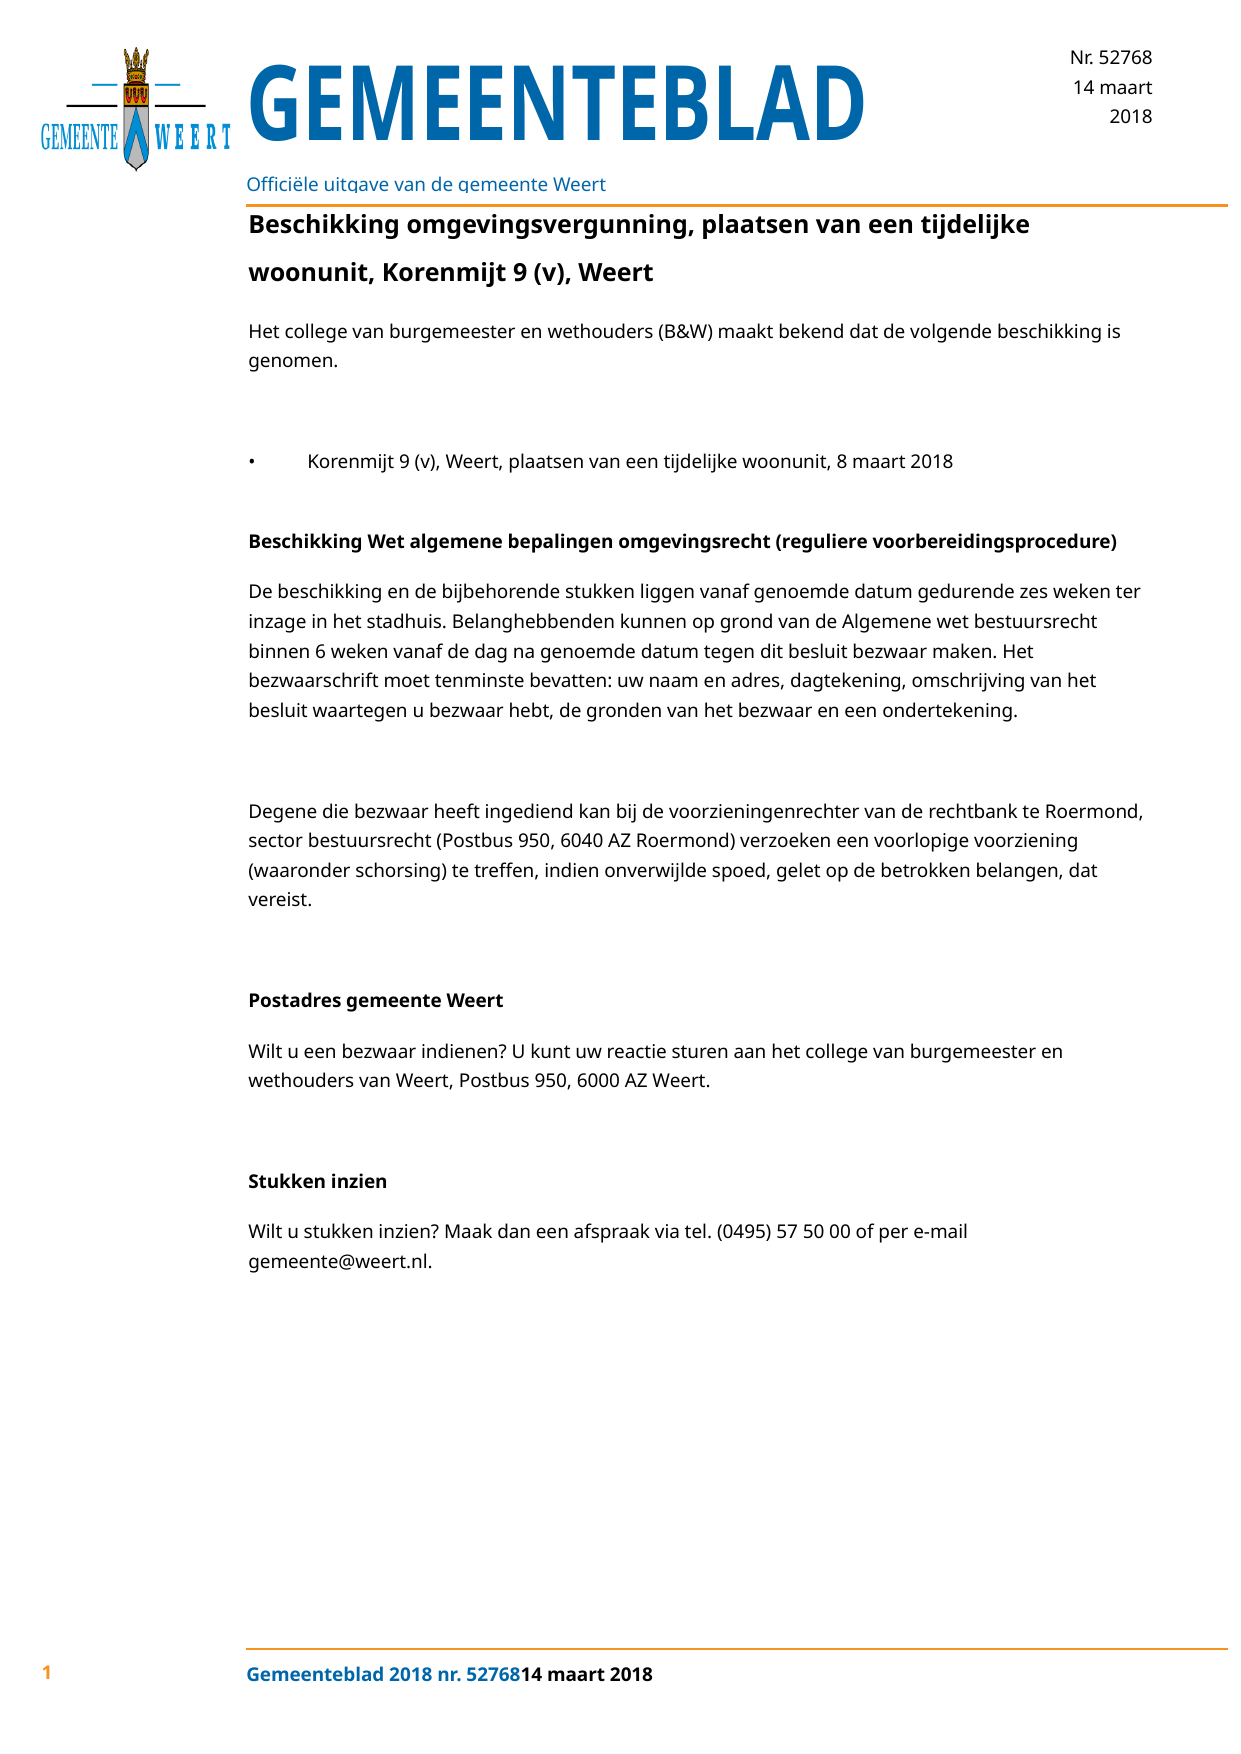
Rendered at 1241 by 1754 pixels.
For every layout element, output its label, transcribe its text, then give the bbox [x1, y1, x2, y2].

text Stukken inzien [248, 1168, 1152, 1194]
text Beschikking omgevingsvergunning, plaatsen van een tijdelijke woonunit, Korenmijt 9 (v), Weert [248, 207, 1152, 288]
text Beschikking Wet algemene bepalingen omgevingsrecht (reguliere voorbereidingsprocedure) [248, 528, 1152, 554]
picture [41, 47, 231, 172]
text De beschikking en de bijbehorende stukken liggen vanaf genoemde datum gedurende zes weken ter inzage in het stadhuis. Belanghebbenden kunnen op grond van de Algemene wet bestuursrecht binnen 6 weken vanaf de dag na genoemde datum tegen dit besluit bezwaar maken. Het bezwaarschrift moet tenminste bevatten: uw naam en adres, dagtekening, omschrijving van het besluit waartegen u bezwaar hebt, de gronden van het bezwaar en een ondertekening. [248, 579, 1152, 723]
text Postadres gemeente Weert [248, 987, 1152, 1013]
text Het college van burgemeester en wethouders (B&W) maakt bekend dat de volgende beschikking is genomen. [248, 318, 1152, 373]
list Korenmijt 9 (v), Weert, plaatsen van een tijdelijke woonunit, 8 maart 2018 [248, 448, 1152, 474]
text Degene die bezwaar heeft ingediend kan bij de voorzieningenrechter van de rechtbank te Roermond, sector bestuursrecht (Postbus 950, 6040 AZ Roermond) verzoeken een voorlopige voorziening (waaronder schorsing) te treffen, indien onverwijlde spoed, gelet op de betrokken belangen, dat vereist. [248, 798, 1152, 912]
text Wilt u een bezwaar indienen? U kunt uw reactie sturen aan het college van burgemeester en wethouders van Weert, Postbus 950, 6000 AZ Weert. [248, 1038, 1152, 1093]
text Wilt u stukken inzien? Maak dan een afspraak via tel. (0495) 57 50 00 of per e-mail gemeente@weert.nl. [248, 1219, 1152, 1274]
